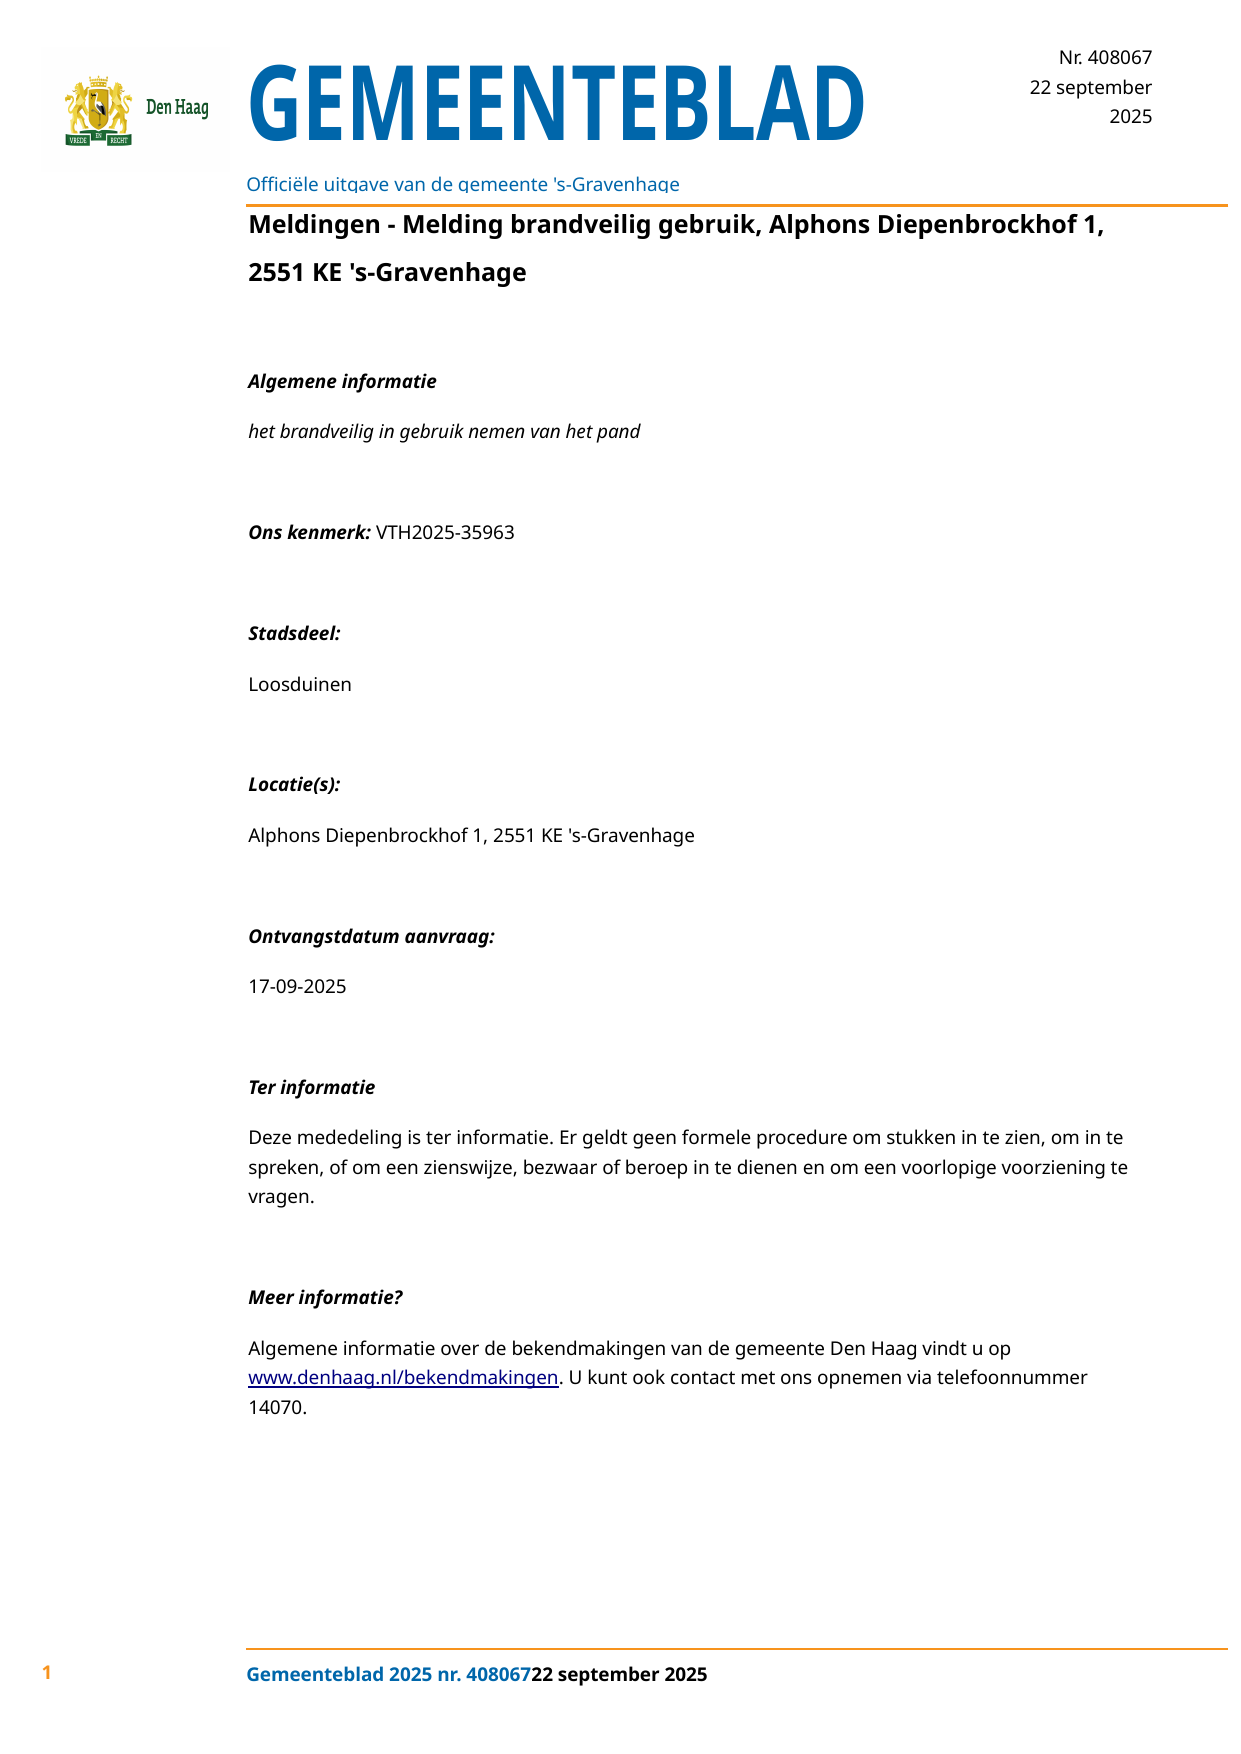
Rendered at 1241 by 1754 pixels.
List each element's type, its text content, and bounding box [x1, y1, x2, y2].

text Loosduinen [248, 671, 1152, 697]
text Meldingen - Melding brandveilig gebruik, Alphons Diepenbrockhof 1, 2551 KE 's-Gravenhage [248, 207, 1152, 288]
text Deze mededeling is ter informatie. Er geldt geen formele procedure om stukken in te zien, om in te spreken, of om een zienswijze, bezwaar of beroep in te dienen en om een voorlopige voorziening te vragen. [248, 1124, 1152, 1209]
picture [41, 47, 231, 172]
text 17-09-2025 [248, 973, 1152, 999]
text Algemene informatie [248, 368, 1152, 394]
text Algemene informatie over de bekendmakingen van de gemeente Den Haag vindt u op www.denhaag.nl/bekendmakingen. U kunt ook contact met ons opnemen via telefoonnummer 14070. [248, 1335, 1152, 1420]
text Ontvangstdatum aanvraag: [248, 923, 1152, 949]
text Stadsdeel: [248, 620, 1152, 646]
text Alphons Diepenbrockhof 1, 2551 KE 's-Gravenhage [248, 822, 1152, 848]
text Locatie(s): [248, 772, 1152, 797]
text het brandveilig in gebruik nemen van het pand [248, 419, 1152, 444]
text Ons kenmerk: VTH2025-35963 [248, 519, 1152, 545]
text Meer informatie? [248, 1284, 1152, 1310]
text Ter informatie [248, 1074, 1152, 1100]
